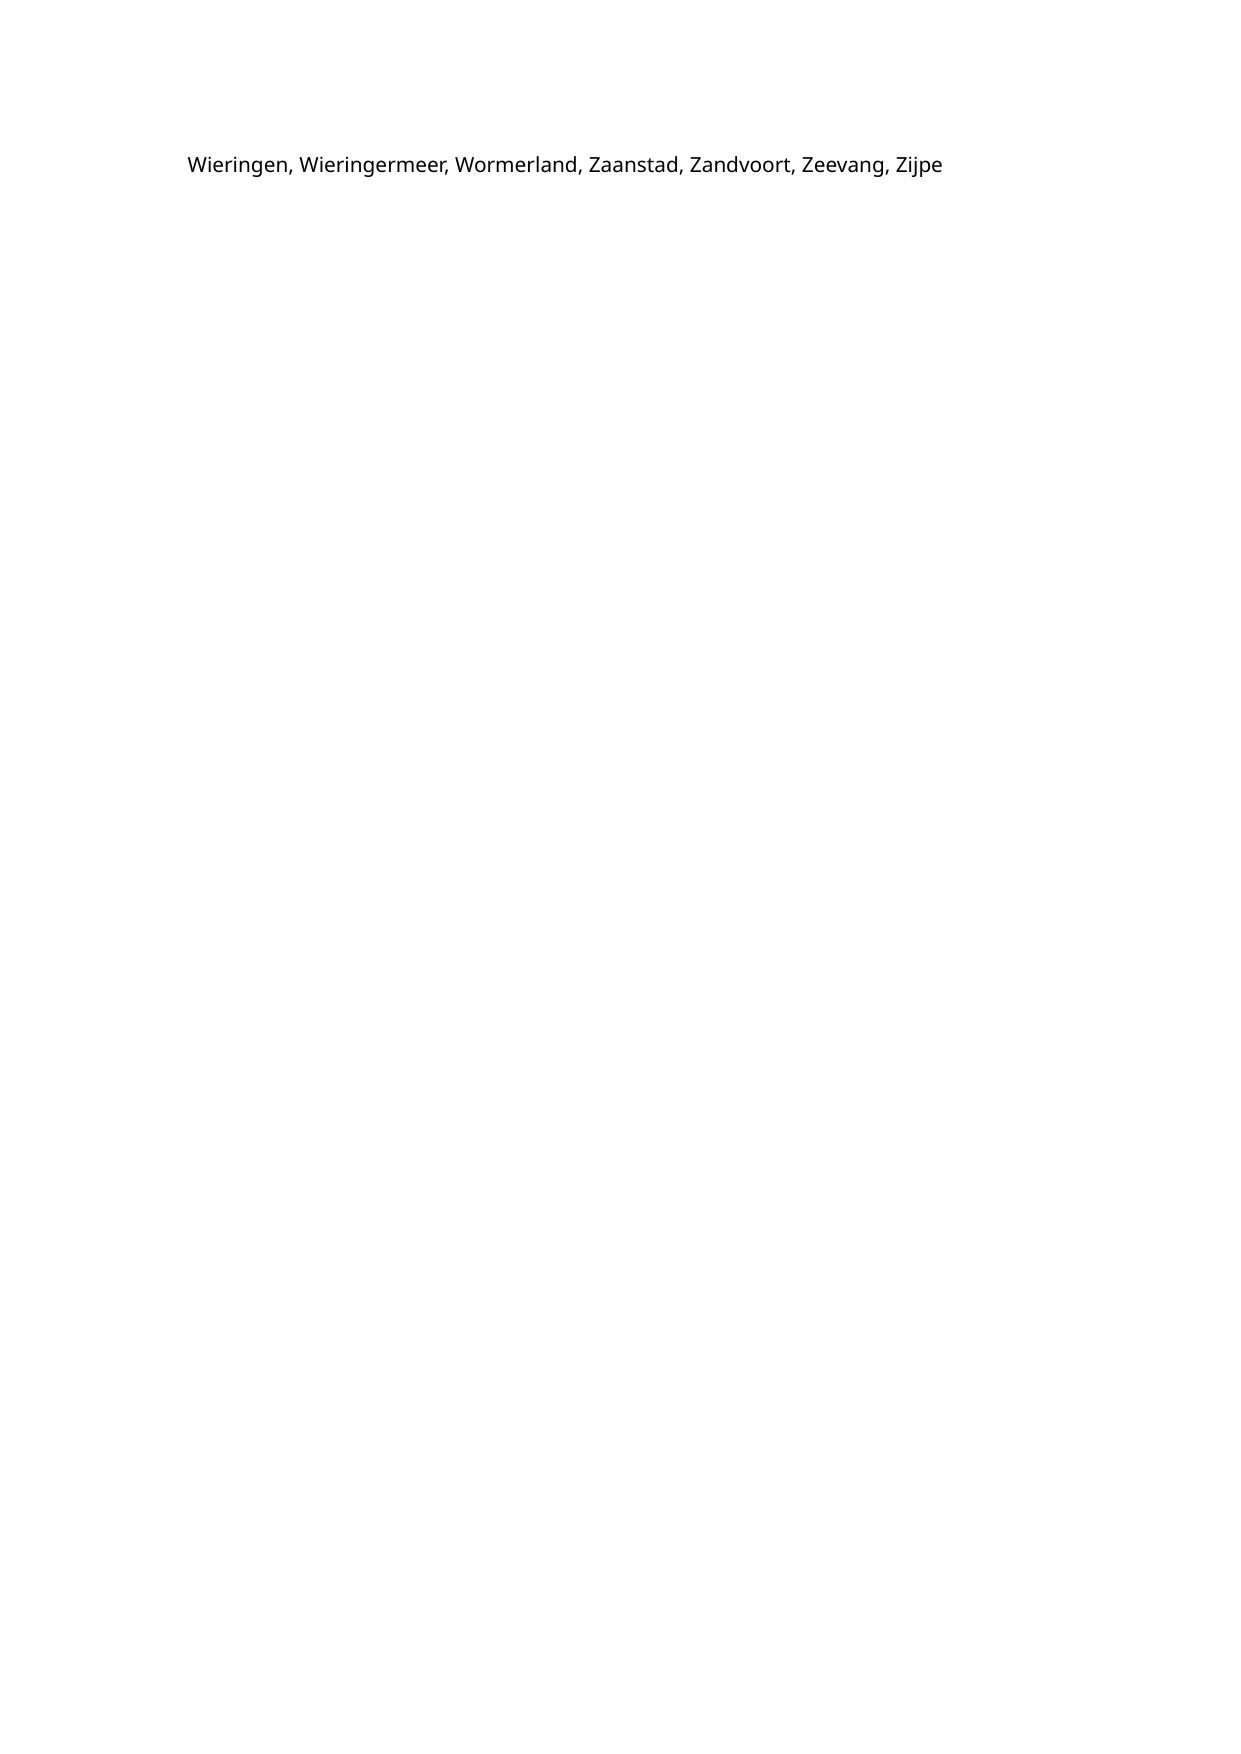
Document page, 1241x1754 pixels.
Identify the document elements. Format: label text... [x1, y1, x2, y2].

text Wieringen, Wieringermeer, Wormerland, Zaanstad, Zandvoort, Zeevang, Zijpe [187, 150, 1053, 178]
